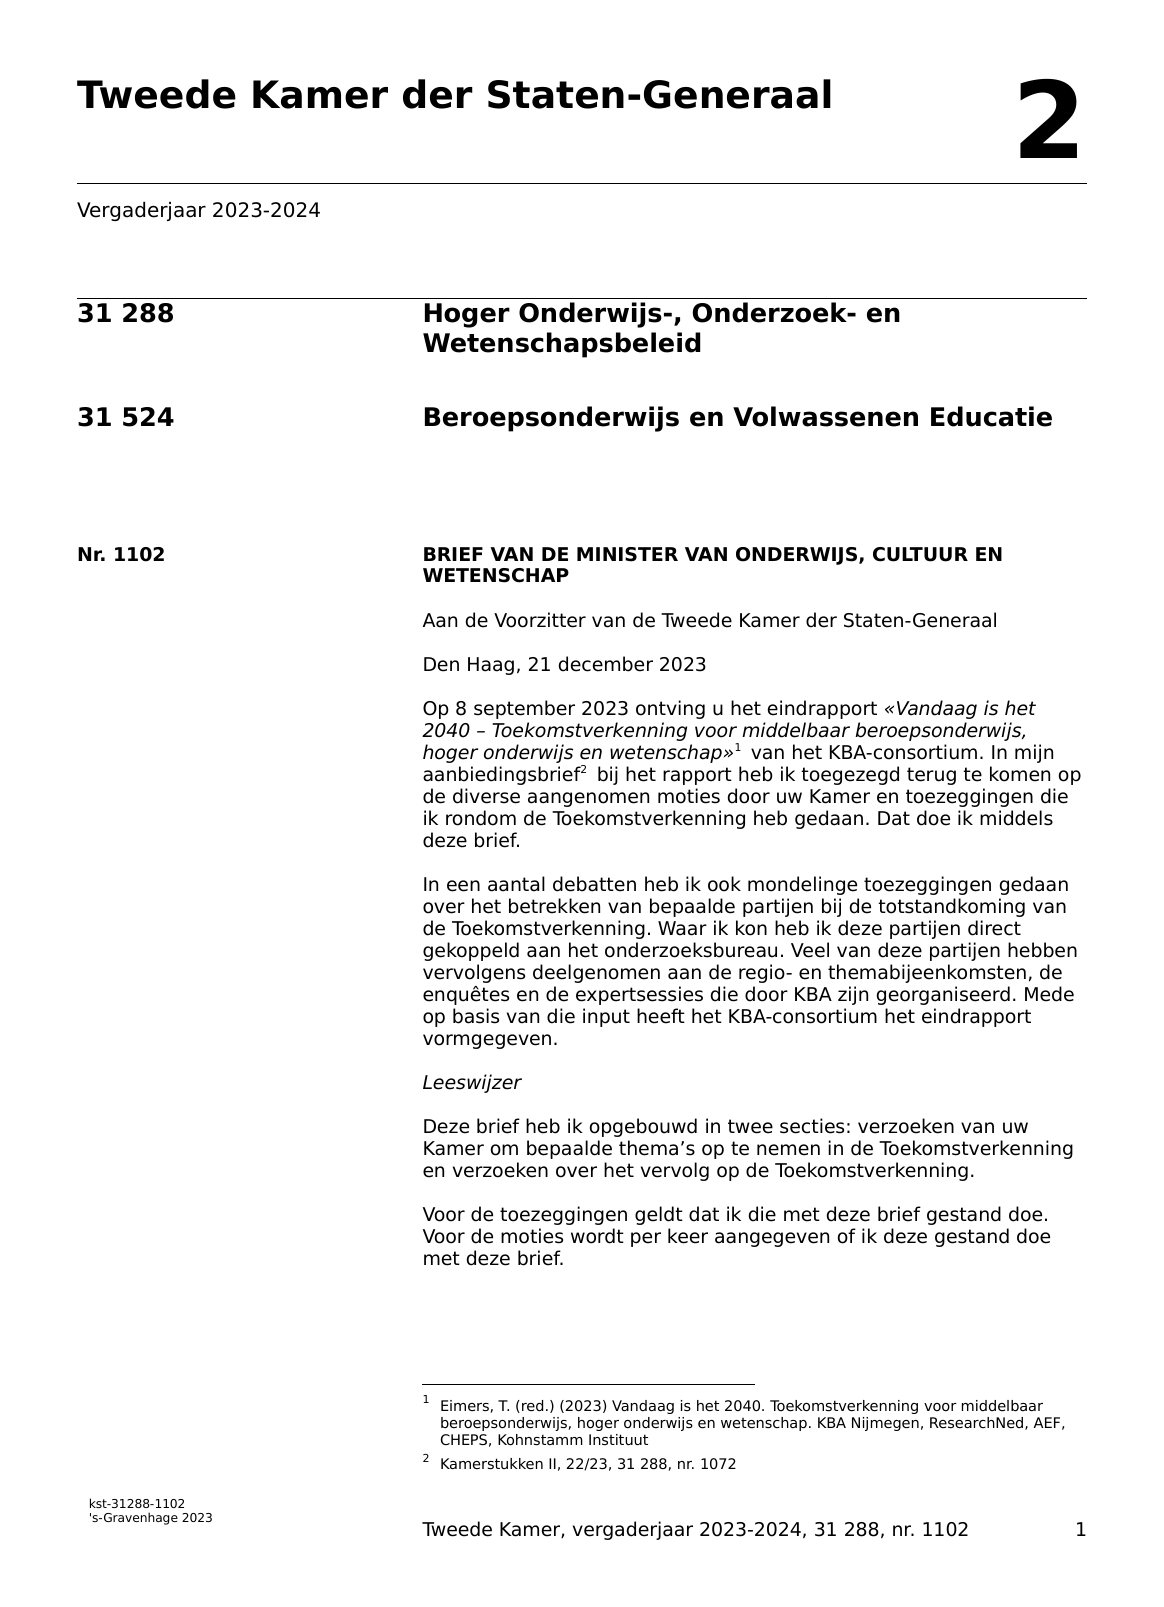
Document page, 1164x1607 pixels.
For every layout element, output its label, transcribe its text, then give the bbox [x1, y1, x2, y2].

text In een aantal debatten heb ik ook mondelinge toezeggingen gedaan over het betrekken van bepaalde partijen bij de totstandkoming van de Toekomstverkenning. Waar ik kon heb ik deze partijen direct gekoppeld aan het onderzoeksbureau. Veel van deze partijen hebben vervolgens deelgenomen aan de regio- en themabijeenkomsten, de enquêtes en de expertsessies die door KBA zijn georganiseerd. Mede op basis van die input heeft het KBA-consortium het eindrapport vormgegeven. [422, 874, 1087, 1050]
text Op 8 september 2023 ontving u het eindrapport «Vandaag is het 2040 – Toekomstverkenning voor middelbaar beroepsonderwijs, hoger onderwijs en wetenschap» van het KBA-consortium. In mijn aanbiedingsbrief bij het rapport heb ik toegezegd terug te komen op de diverse aangenomen moties door uw Kamer en toezeggingen die ik rondom de Toekomstverkenning heb gedaan. Dat doe ik middels deze brief. [422, 698, 1087, 852]
text Deze brief heb ik opgebouwd in twee secties: verzoeken van uw Kamer om bepaalde thema’s op te nemen in de Toekomstverkenning en verzoeken over het vervolg op de Toekomstverkenning. [422, 1116, 1087, 1182]
subtitle Nr. 1102 BRIEF VAN DE MINISTER VAN ONDERWIJS, CULTUUR EN WETENSCHAP [77, 543, 1087, 587]
subtitle 31 524 Beroepsonderwijs en Volwassenen Educatie [77, 403, 1087, 432]
table_header 2 [886, 59, 1087, 183]
text 's-Gravenhage 2023 [88, 1511, 323, 1525]
table_cell Vergaderjaar 2023-2024 [77, 184, 1087, 298]
table_header Tweede Kamer der Staten-Generaal [77, 59, 886, 183]
subtitle Leeswijzer [422, 1072, 1087, 1094]
text Voor de toezeggingen geldt dat ik die met deze brief gestand doe. Voor de moties wordt per keer aangegeven of ik deze gestand doe met deze brief. [422, 1204, 1087, 1270]
text kst-31288-1102 [88, 1497, 323, 1511]
text Den Haag, 21 december 2023 [422, 654, 1087, 676]
text Eimers, T. (red.) (2023) Vandaag is het 2040. Toekomstverkenning voor middelbaar beroepsonderwijs, hoger onderwijs en wetenschap. KBA Nijmegen, ResearchNed, AEF, CHEPS, Kohnstamm Instituut [422, 1393, 1087, 1449]
subtitle 31 288 Hoger Onderwijs-, Onderzoek- en Wetenschapsbeleid [77, 299, 1087, 358]
text Kamerstukken II, 22/23, 31 288, nr. 1072 [422, 1452, 1087, 1474]
text Aan de Voorzitter van de Tweede Kamer der Staten-Generaal [422, 609, 1087, 632]
